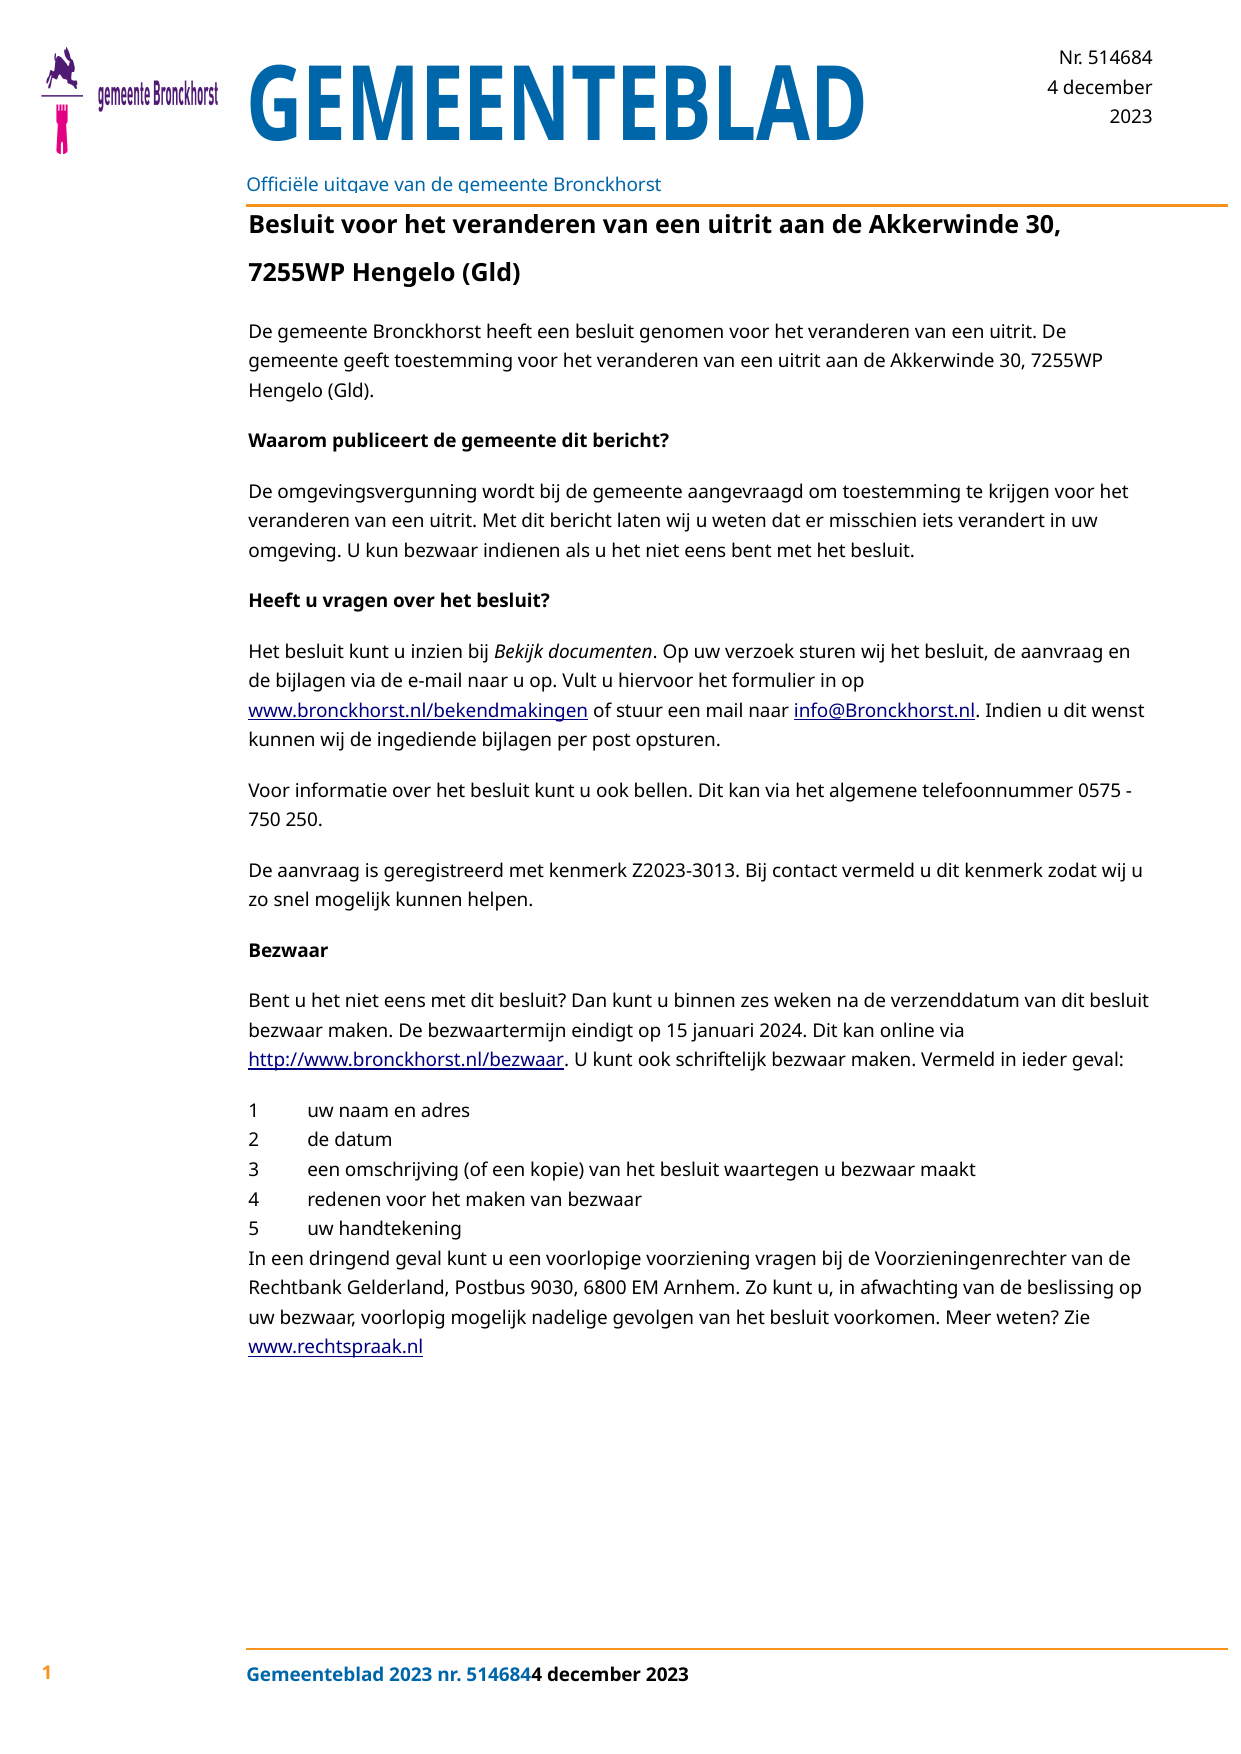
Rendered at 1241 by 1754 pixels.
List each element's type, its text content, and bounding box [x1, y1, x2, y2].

text De gemeente Bronckhorst heeft een besluit genomen voor het veranderen van een uitrit. De gemeente geeft toestemming voor het veranderen van een uitrit aan de Akkerwinde 30, 7255WP Hengelo (Gld). [248, 318, 1152, 403]
list redenen voor het maken van bezwaar [248, 1186, 1152, 1212]
text Bezwaar [248, 937, 1152, 963]
text Besluit voor het veranderen van een uitrit aan de Akkerwinde 30, 7255WP Hengelo (Gld) [248, 207, 1152, 288]
list uw naam en adres [248, 1097, 1152, 1123]
text Bent u het niet eens met dit besluit? Dan kunt u binnen zes weken na de verzenddatum van dit besluit bezwaar maken. De bezwaartermijn eindigt op 15 januari 2024. Dit kan online via http://www.bronckhorst.nl/bezwaar. U kunt ook schriftelijk bezwaar maken. Vermeld in ieder geval: [248, 987, 1152, 1072]
text In een dringend geval kunt u een voorlopige voorziening vragen bij de Voorzieningenrechter van de Rechtbank Gelderland, Postbus 9030, 6800 EM Arnhem. Zo kunt u, in afwachting van de beslissing op uw bezwaar, voorlopig mogelijk nadelige gevolgen van het besluit voorkomen. Meer weten? Zie www.rechtspraak.nl [248, 1245, 1152, 1359]
list uw handtekening [248, 1215, 1152, 1241]
text De aanvraag is geregistreerd met kenmerk Z2023-3013. Bij contact vermeld u dit kenmerk zodat wij u zo snel mogelijk kunnen helpen. [248, 857, 1152, 912]
list een omschrijving (of een kopie) van het besluit waartegen u bezwaar maakt [248, 1156, 1152, 1182]
text Voor informatie over het besluit kunt u ook bellen. Dit kan via het algemene telefoonnummer 0575 - 750 250. [248, 777, 1152, 832]
text Heeft u vragen over het besluit? [248, 587, 1152, 613]
text Het besluit kunt u inzien bij Bekijk documenten. Op uw verzoek sturen wij het besluit, de aanvraag en de bijlagen via de e-mail naar u op. Vult u hiervoor het formulier in op www.bronckhorst.nl/bekendmakingen of stuur een mail naar info@Bronckhorst.nl. Indien u dit wenst kunnen wij de ingediende bijlagen per post opsturen. [248, 638, 1152, 752]
text De omgevingsvergunning wordt bij de gemeente aangevraagd om toestemming te krijgen voor het veranderen van een uitrit. Met dit bericht laten wij u weten dat er misschien iets verandert in uw omgeving. U kun bezwaar indienen als u het niet eens bent met het besluit. [248, 478, 1152, 563]
list de datum [248, 1127, 1152, 1152]
picture [41, 47, 231, 172]
text Waarom publiceert de gemeente dit bericht? [248, 427, 1152, 453]
